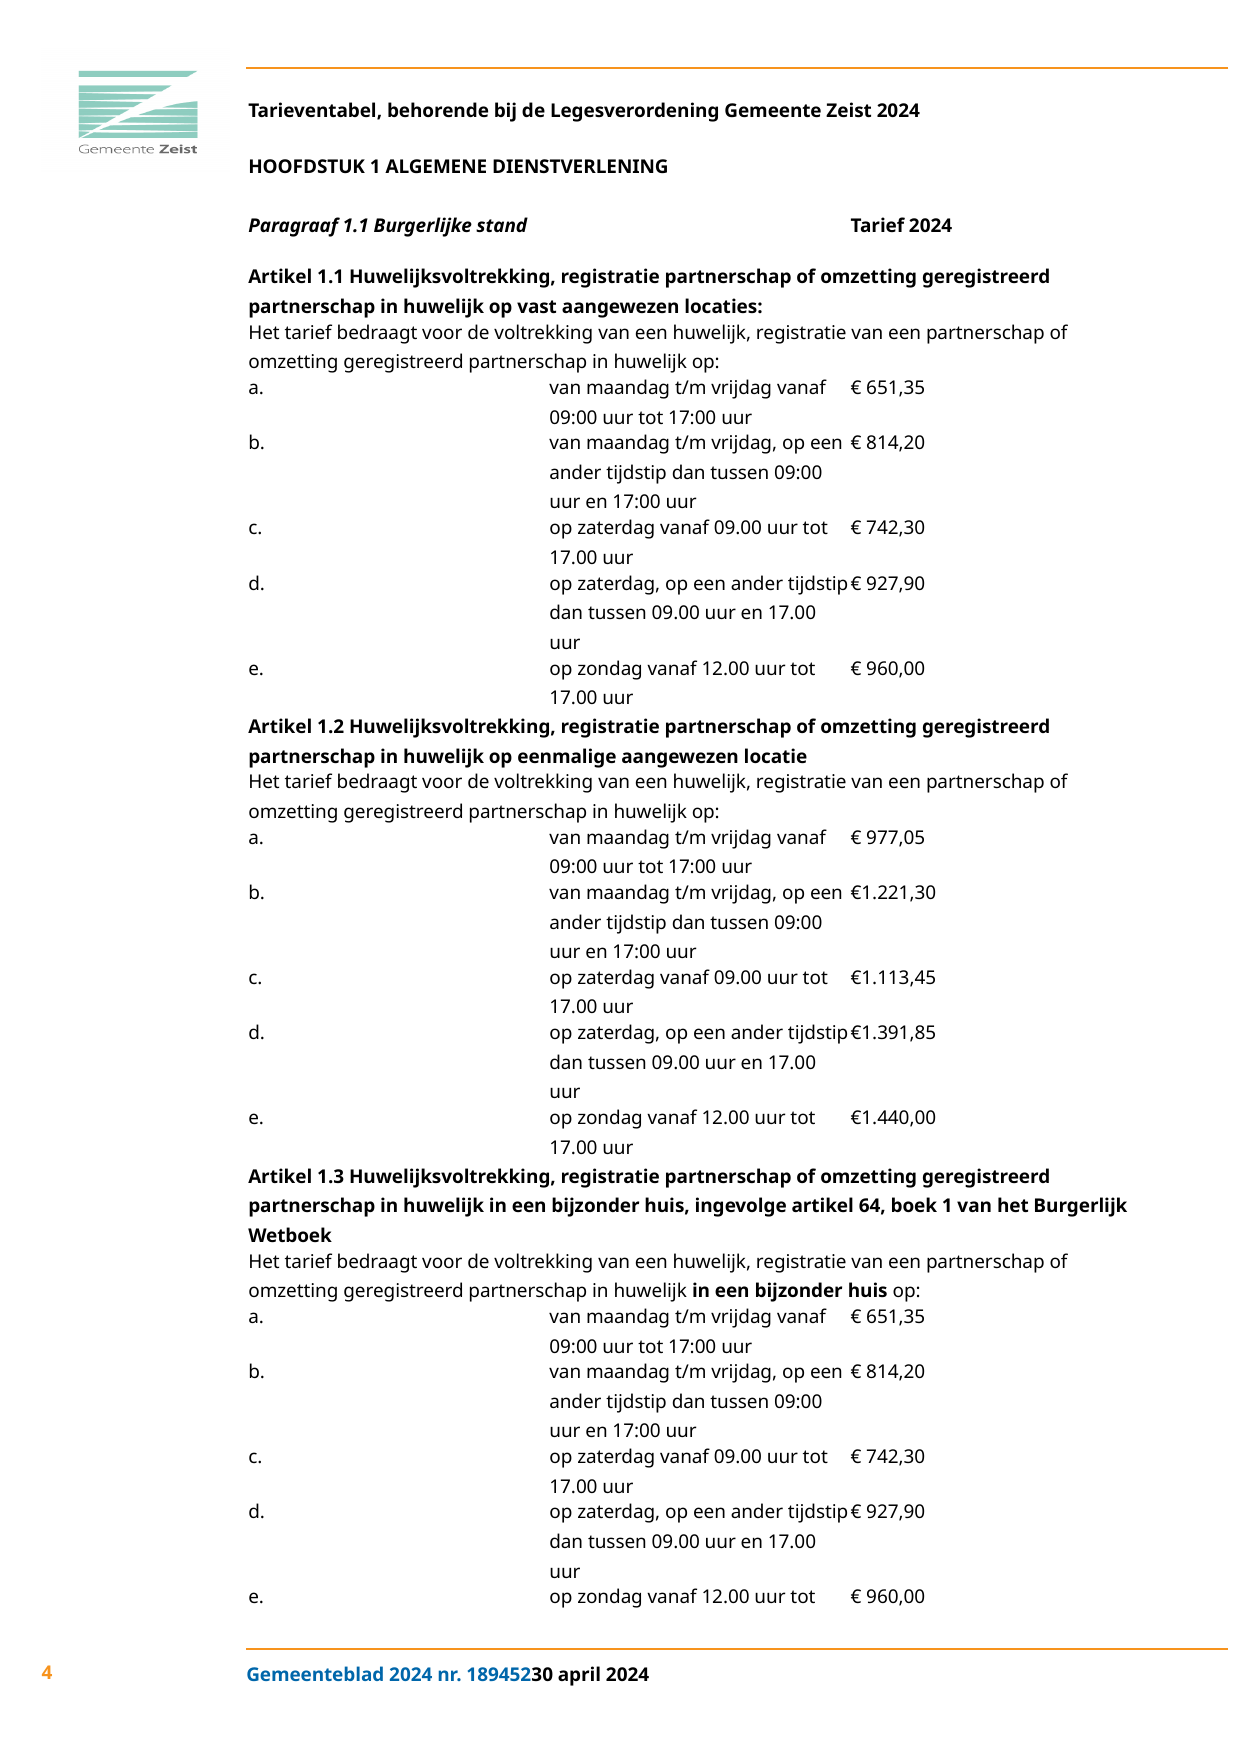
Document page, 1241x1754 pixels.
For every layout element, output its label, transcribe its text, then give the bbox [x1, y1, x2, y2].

table_cell €1.221,30 [850, 879, 1152, 964]
table_cell c. [248, 964, 549, 1019]
table_cell Het tarief bedraagt voor de voltrekking van een huwelijk, registratie van een partnerschap of omzetting geregistreerd partnerschap in huwelijk op: [248, 319, 1152, 374]
table_cell € 814,20 [850, 430, 1152, 514]
table_cell van maandag t/m vrijdag, op een ander tijdstip dan tussen 09:00 uur en 17:00 uur [549, 879, 850, 964]
table_cell e. [248, 1104, 549, 1160]
table_cell €1.440,00 [850, 1104, 1152, 1160]
table_cell Het tarief bedraagt voor de voltrekking van een huwelijk, registratie van een partnerschap of omzetting geregistreerd partnerschap in huwelijk op: [248, 769, 1152, 824]
table_cell € 960,00 [850, 655, 1152, 710]
table_cell op zaterdag, op een ander tijdstip dan tussen 09.00 uur en 17.00 uur [549, 1499, 850, 1584]
table_cell € 960,00 [850, 1584, 1152, 1609]
table_cell van maandag t/m vrijdag, op een ander tijdstip dan tussen 09:00 uur en 17:00 uur [549, 1359, 850, 1443]
table_cell op zaterdag vanaf 09.00 uur tot 17.00 uur [549, 515, 850, 570]
table_cell c. [248, 515, 549, 570]
table_cell €1.113,45 [850, 964, 1152, 1019]
table_cell a. [248, 1303, 549, 1358]
table_cell € 742,30 [850, 1444, 1152, 1499]
table_cell van maandag t/m vrijdag vanaf 09:00 uur tot 17:00 uur [549, 374, 850, 429]
table_cell € 814,20 [850, 1359, 1152, 1443]
table_cell b. [248, 879, 549, 964]
table_cell c. [248, 1444, 549, 1499]
table_cell € 927,90 [850, 1499, 1152, 1584]
table_cell d. [248, 570, 549, 655]
table_cell a. [248, 374, 549, 429]
table_cell op zaterdag, op een ander tijdstip dan tussen 09.00 uur en 17.00 uur [549, 1020, 850, 1104]
table_cell op zaterdag vanaf 09.00 uur tot 17.00 uur [549, 1444, 850, 1499]
table_cell b. [248, 1359, 549, 1443]
table_cell e. [248, 1584, 549, 1609]
table_cell € 651,35 [850, 1303, 1152, 1358]
table_cell van maandag t/m vrijdag vanaf 09:00 uur tot 17:00 uur [549, 824, 850, 879]
text HOOFDSTUK 1 ALGEMENE DIENSTVERLENING [248, 153, 1152, 179]
table_cell op zaterdag, op een ander tijdstip dan tussen 09.00 uur en 17.00 uur [549, 570, 850, 655]
table_header Paragraaf 1.1 Burgerlijke stand [248, 212, 850, 238]
table_cell € 927,90 [850, 570, 1152, 655]
table_cell op zondag vanaf 12.00 uur tot 17.00 uur [549, 1104, 850, 1160]
table_cell d. [248, 1499, 549, 1584]
table_cell van maandag t/m vrijdag vanaf 09:00 uur tot 17:00 uur [549, 1303, 850, 1358]
table_cell b. [248, 430, 549, 514]
table_cell op zaterdag vanaf 09.00 uur tot 17.00 uur [549, 964, 850, 1019]
table_header Tarief 2024 [850, 212, 1152, 238]
table_cell e. [248, 655, 549, 710]
text Tarieventabel, behorende bij de Legesverordening Gemeente Zeist 2024 [248, 95, 1152, 123]
table_header Artikel 1.3 Huwelijksvoltrekking, registratie partnerschap of omzetting geregistreerd partnerschap in huwelijk in een bijzonder huis, ingevolge artikel 64, boek 1 van het Burgerlijk Wetboek [248, 1163, 1152, 1248]
table_cell op zondag vanaf 12.00 uur tot [549, 1584, 850, 1609]
table_cell € 651,35 [850, 374, 1152, 429]
table_cell a. [248, 824, 549, 879]
table_cell € 977,05 [850, 824, 1152, 879]
table_cell van maandag t/m vrijdag, op een ander tijdstip dan tussen 09:00 uur en 17:00 uur [549, 430, 850, 514]
table_cell €1.391,85 [850, 1020, 1152, 1104]
table_cell [248, 238, 1152, 264]
table_cell Artikel 1.1 Huwelijksvoltrekking, registratie partnerschap of omzetting geregistreerd partnerschap in huwelijk op vast aangewezen locaties: [248, 264, 1152, 319]
table_cell d. [248, 1020, 549, 1104]
table_cell op zondag vanaf 12.00 uur tot 17.00 uur [549, 655, 850, 710]
table_cell € 742,30 [850, 515, 1152, 570]
table_cell Het tarief bedraagt voor de voltrekking van een huwelijk, registratie van een partnerschap of omzetting geregistreerd partnerschap in huwelijk in een bijzonder huis op: [248, 1248, 1152, 1303]
picture [41, 47, 231, 172]
table_header Artikel 1.2 Huwelijksvoltrekking, registratie partnerschap of omzetting geregistreerd partnerschap in huwelijk op eenmalige aangewezen locatie [248, 713, 1152, 769]
